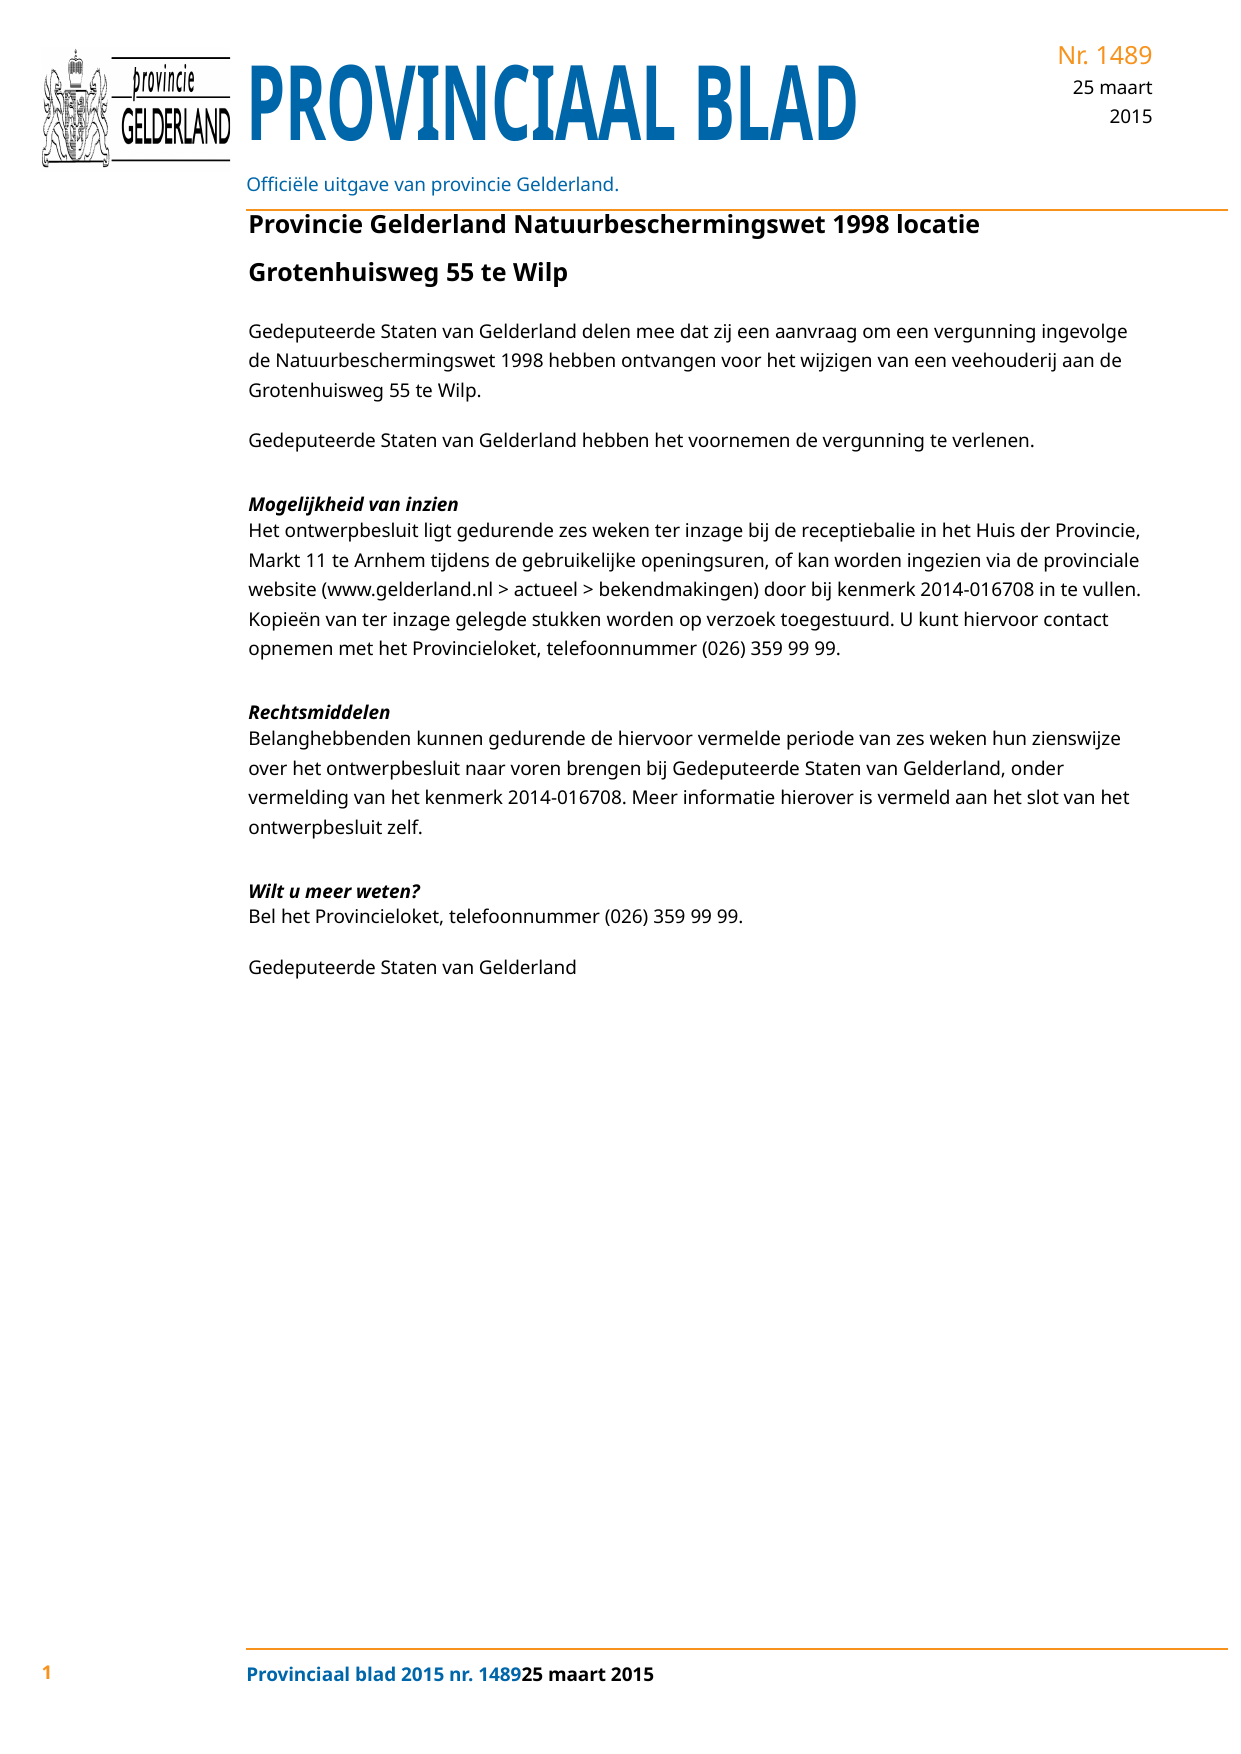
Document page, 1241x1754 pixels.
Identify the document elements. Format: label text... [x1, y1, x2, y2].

text Belanghebbenden kunnen gedurende de hiervoor vermelde periode van zes weken hun zienswijze over het ontwerpbesluit naar voren brengen bij Gedeputeerde Staten van Gelderland, onder vermelding van het kenmerk 2014-016708. Meer informatie hierover is vermeld aan het slot van het ontwerpbesluit zelf. [248, 725, 1152, 840]
text Mogelijkheid van inzien [248, 491, 1152, 517]
text Gedeputeerde Staten van Gelderland [248, 954, 1152, 980]
text Gedeputeerde Staten van Gelderland hebben het voornemen de vergunning te verlenen. [248, 427, 1152, 453]
text Gedeputeerde Staten van Gelderland delen mee dat zij een aanvraag om een vergunning ingevolge de Natuurbeschermingswet 1998 hebben ontvangen voor het wijzigen van een veehouderij aan de Grotenhuisweg 55 te Wilp. [248, 318, 1152, 403]
text Rechtsmiddelen [248, 699, 1152, 725]
text Wilt u meer weten? [248, 878, 1152, 904]
text Het ontwerpbesluit ligt gedurende zes weken ter inzage bij de receptiebalie in het Huis der Provincie, Markt 11 te Arnhem tijdens de gebruikelijke openingsuren, of kan worden ingezien via de provinciale website (www.gelderland.nl > actueel > bekendmakingen) door bij kenmerk 2014-016708 in te vullen. Kopieën van ter inzage gelegde stukken worden op verzoek toegestuurd. U kunt hiervoor contact opnemen met het Provincieloket, telefoonnummer (026) 359 99 99. [248, 517, 1152, 661]
text Bel het Provincieloket, telefoonnummer (026) 359 99 99. [248, 904, 1152, 929]
text Provincie Gelderland Natuurbeschermingswet 1998 locatie Grotenhuisweg 55 te Wilp [248, 211, 1152, 288]
picture [41, 47, 231, 172]
